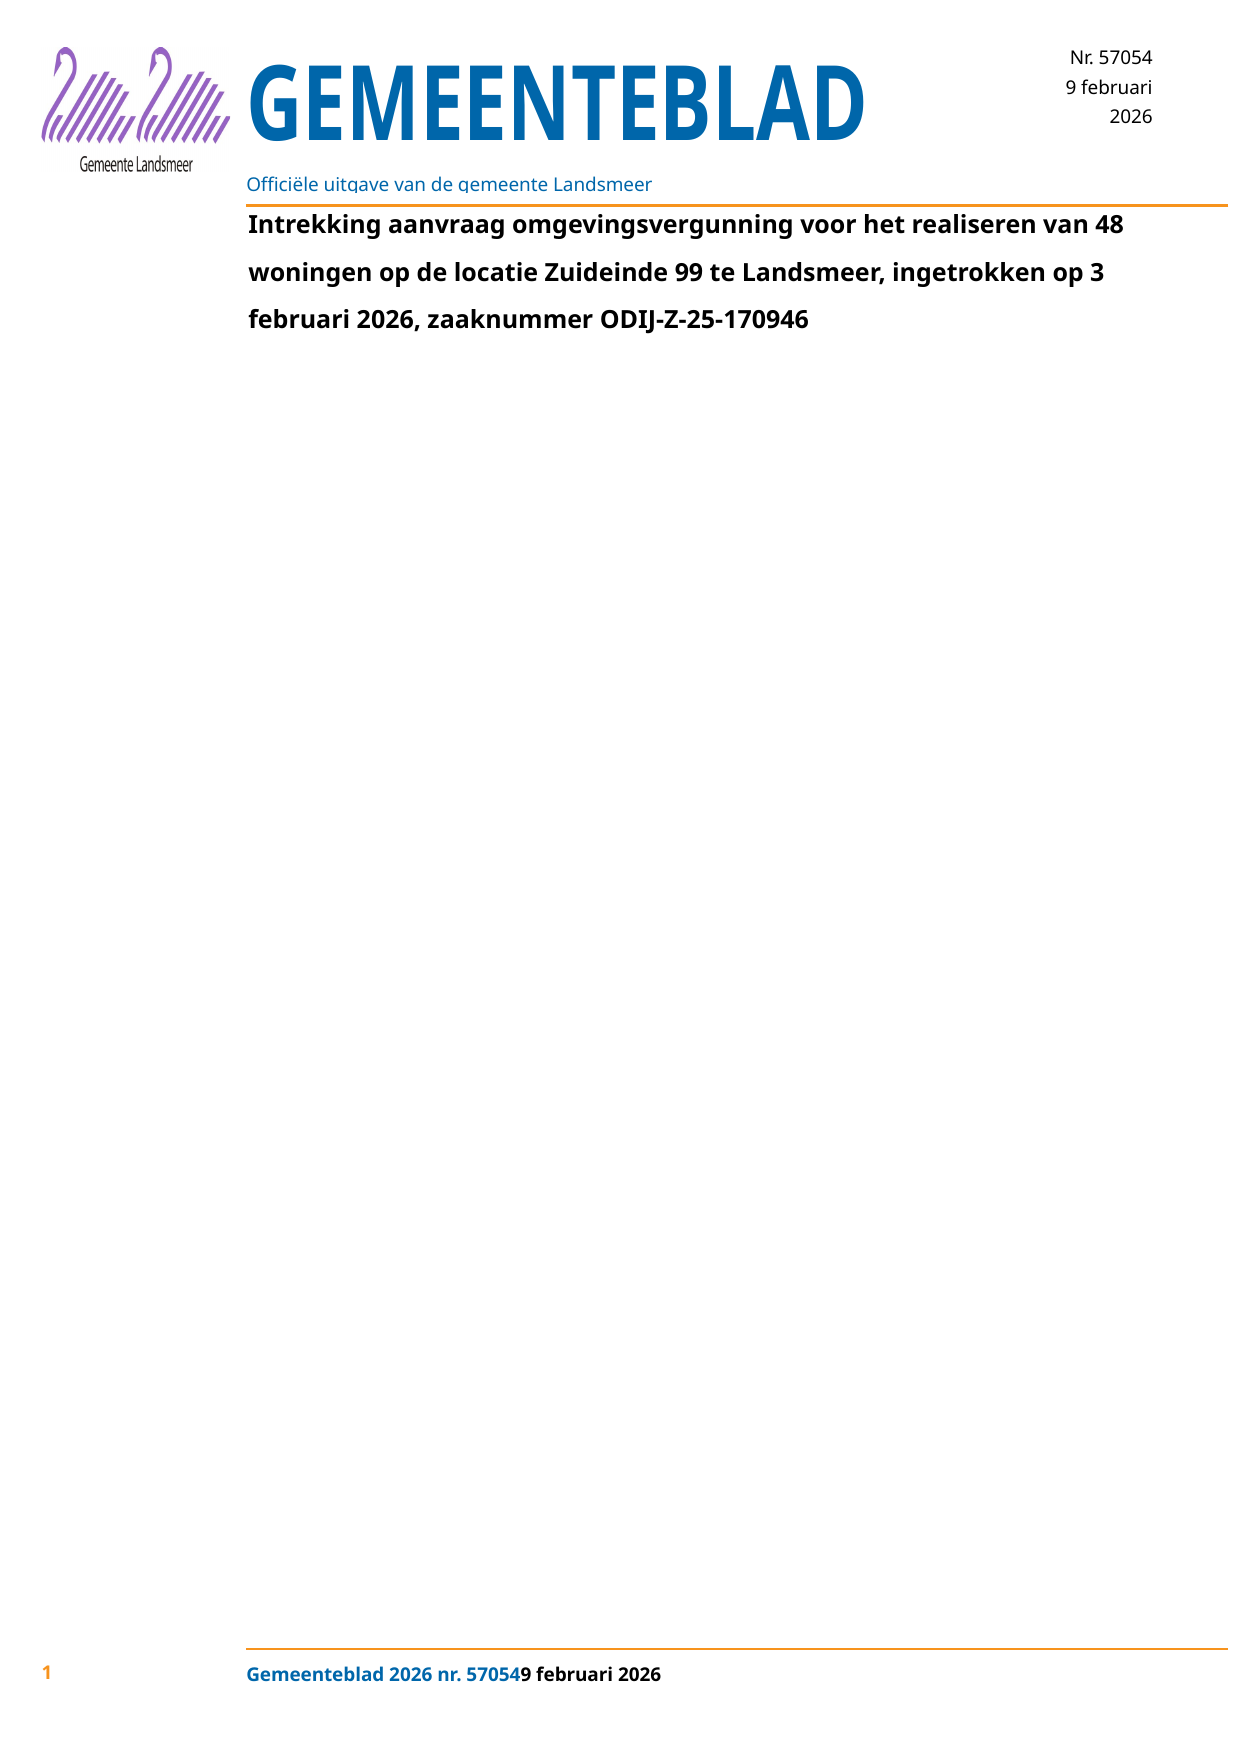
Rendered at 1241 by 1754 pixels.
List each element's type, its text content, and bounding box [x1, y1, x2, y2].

picture [41, 47, 231, 172]
text Intrekking aanvraag omgevingsvergunning voor het realiseren van 48 woningen op de locatie Zuideinde 99 te Landsmeer, ingetrokken op 3 februari 2026, zaaknummer ODIJ-Z-25-170946 [248, 207, 1152, 336]
